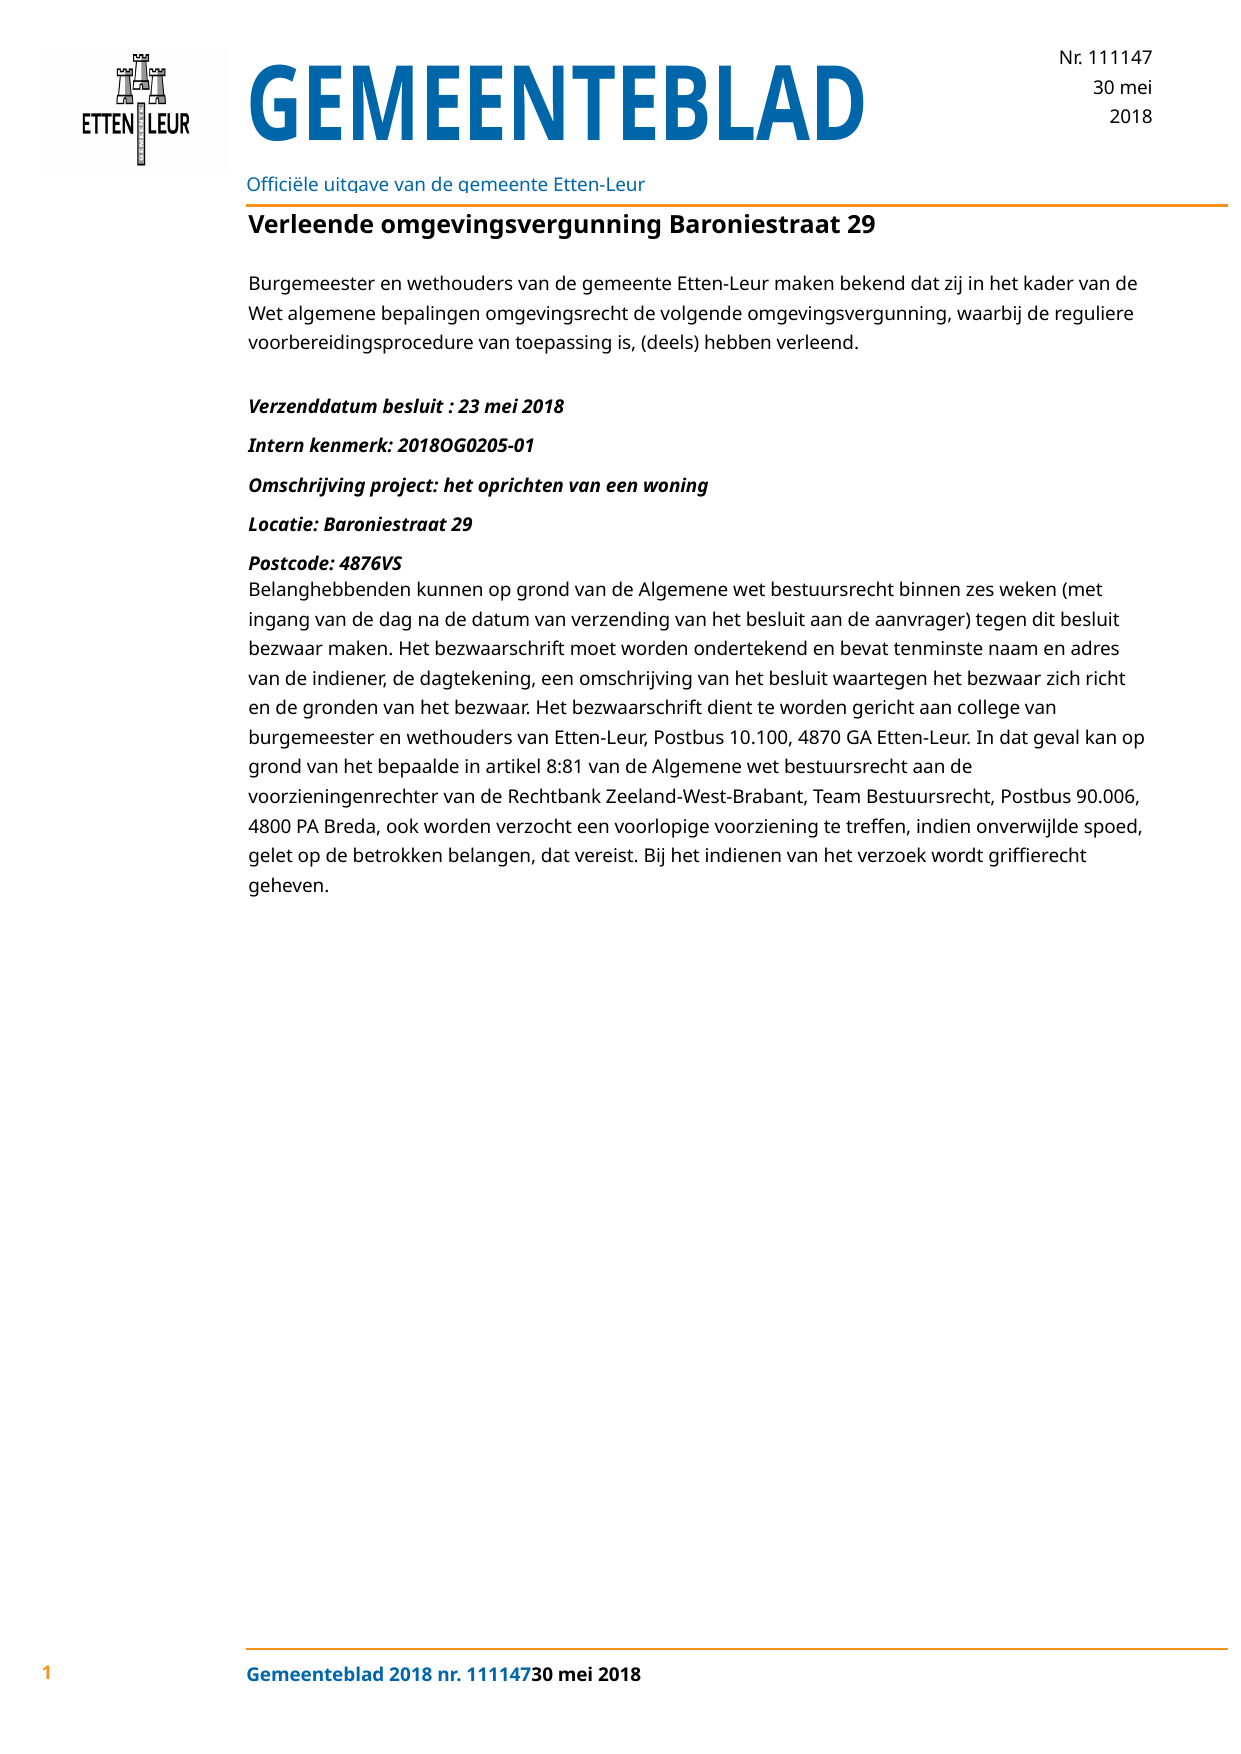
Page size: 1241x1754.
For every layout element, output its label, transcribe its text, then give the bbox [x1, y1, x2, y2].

text Omschrijving project: het oprichten van een woning [248, 472, 1152, 498]
text Postcode: 4876VS [248, 551, 1152, 576]
text Verzenddatum besluit : 23 mei 2018 [248, 393, 1152, 419]
text Burgemeester en wethouders van de gemeente Etten-Leur maken bekend dat zij in het kader van de Wet algemene bepalingen omgevingsrecht de volgende omgevingsvergunning, waarbij de reguliere voorbereidingsprocedure van toepassing is, (deels) hebben verleend. [248, 270, 1152, 355]
picture [41, 47, 231, 172]
text Belanghebbenden kunnen op grond van de Algemene wet bestuursrecht binnen zes weken (met ingang van de dag na de datum van verzending van het besluit aan de aanvrager) tegen dit besluit bezwaar maken. Het bezwaarschrift moet worden ondertekend en bevat tenminste naam en adres van de indiener, de dagtekening, een omschrijving van het besluit waartegen het bezwaar zich richt en de gronden van het bezwaar. Het bezwaarschrift dient te worden gericht aan college van burgemeester en wethouders van Etten-Leur, Postbus 10.100, 4870 GA Etten-Leur. In dat geval kan op grond van het bepaalde in artikel 8:81 van de Algemene wet bestuursrecht aan de voorzieningenrechter van de Rechtbank Zeeland-West-Brabant, Team Bestuursrecht, Postbus 90.006, 4800 PA Breda, ook worden verzocht een voorlopige voorziening te treffen, indien onverwijlde spoed, gelet op de betrokken belangen, dat vereist. Bij het indienen van het verzoek wordt griffierecht geheven. [248, 576, 1152, 898]
text Locatie: Baroniestraat 29 [248, 511, 1152, 537]
text Verleende omgevingsvergunning Baroniestraat 29 [248, 207, 1152, 241]
text Intern kenmerk: 2018OG0205-01 [248, 433, 1152, 458]
